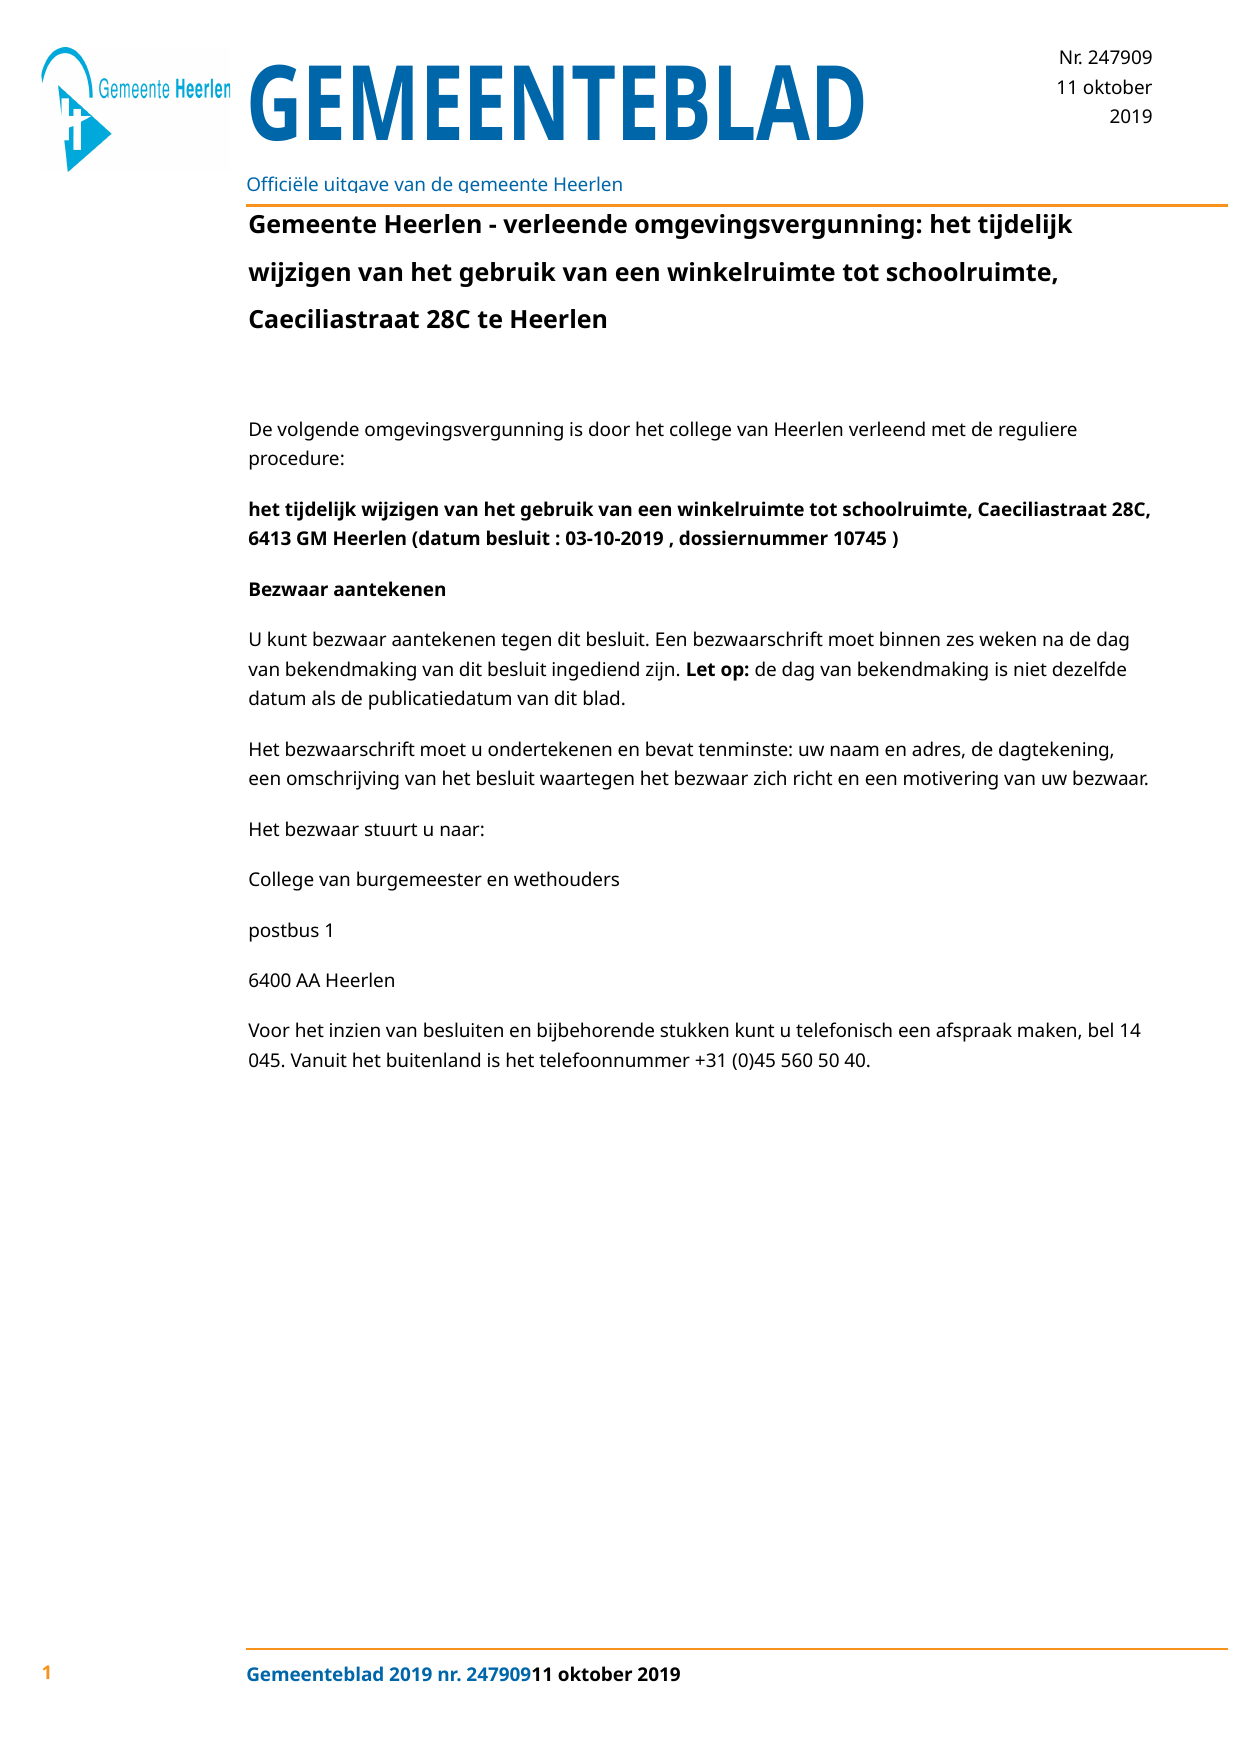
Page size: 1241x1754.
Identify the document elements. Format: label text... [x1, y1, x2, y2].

text het tijdelijk wijzigen van het gebruik van een winkelruimte tot schoolruimte, Caeciliastraat 28C, 6413 GM Heerlen (datum besluit : 03-10-2019 , dossiernummer 10745 ) [248, 496, 1152, 551]
picture [41, 47, 59, 70]
text College van burgemeester en wethouders [248, 866, 1152, 892]
text 6400 AA Heerlen [248, 967, 1152, 993]
text Het bezwaarschrift moet u ondertekenen en bevat tenminste: uw naam en adres, de dagtekening, een omschrijving van het besluit waartegen het bezwaar zich richt en een motivering van uw bezwaar. [248, 736, 1152, 791]
text U kunt bezwaar aantekenen tegen dit besluit. Een bezwaarschrift moet binnen zes weken na de dag van bekendmaking van dit besluit ingediend zijn. Let op: de dag van bekendmaking is niet dezelfde datum als de publicatiedatum van dit blad. [248, 626, 1152, 711]
text Gemeente Heerlen - verleende omgevingsvergunning: het tijdelijk wijzigen van het gebruik van een winkelruimte tot schoolruimte, Caeciliastraat 28C te Heerlen [248, 207, 1152, 336]
picture [41, 47, 231, 172]
text Het bezwaar stuurt u naar: [248, 816, 1152, 842]
text Voor het inzien van besluiten en bijbehorende stukken kunt u telefonisch een afspraak maken, bel 14 045. Vanuit het buitenland is het telefoonnummer +31 (0)45 560 50 40. [248, 1018, 1152, 1073]
text postbus 1 [248, 917, 1152, 942]
text De volgende omgevingsvergunning is door het college van Heerlen verleend met de reguliere procedure: [248, 416, 1152, 471]
text Bezwaar aantekenen [248, 576, 1152, 602]
